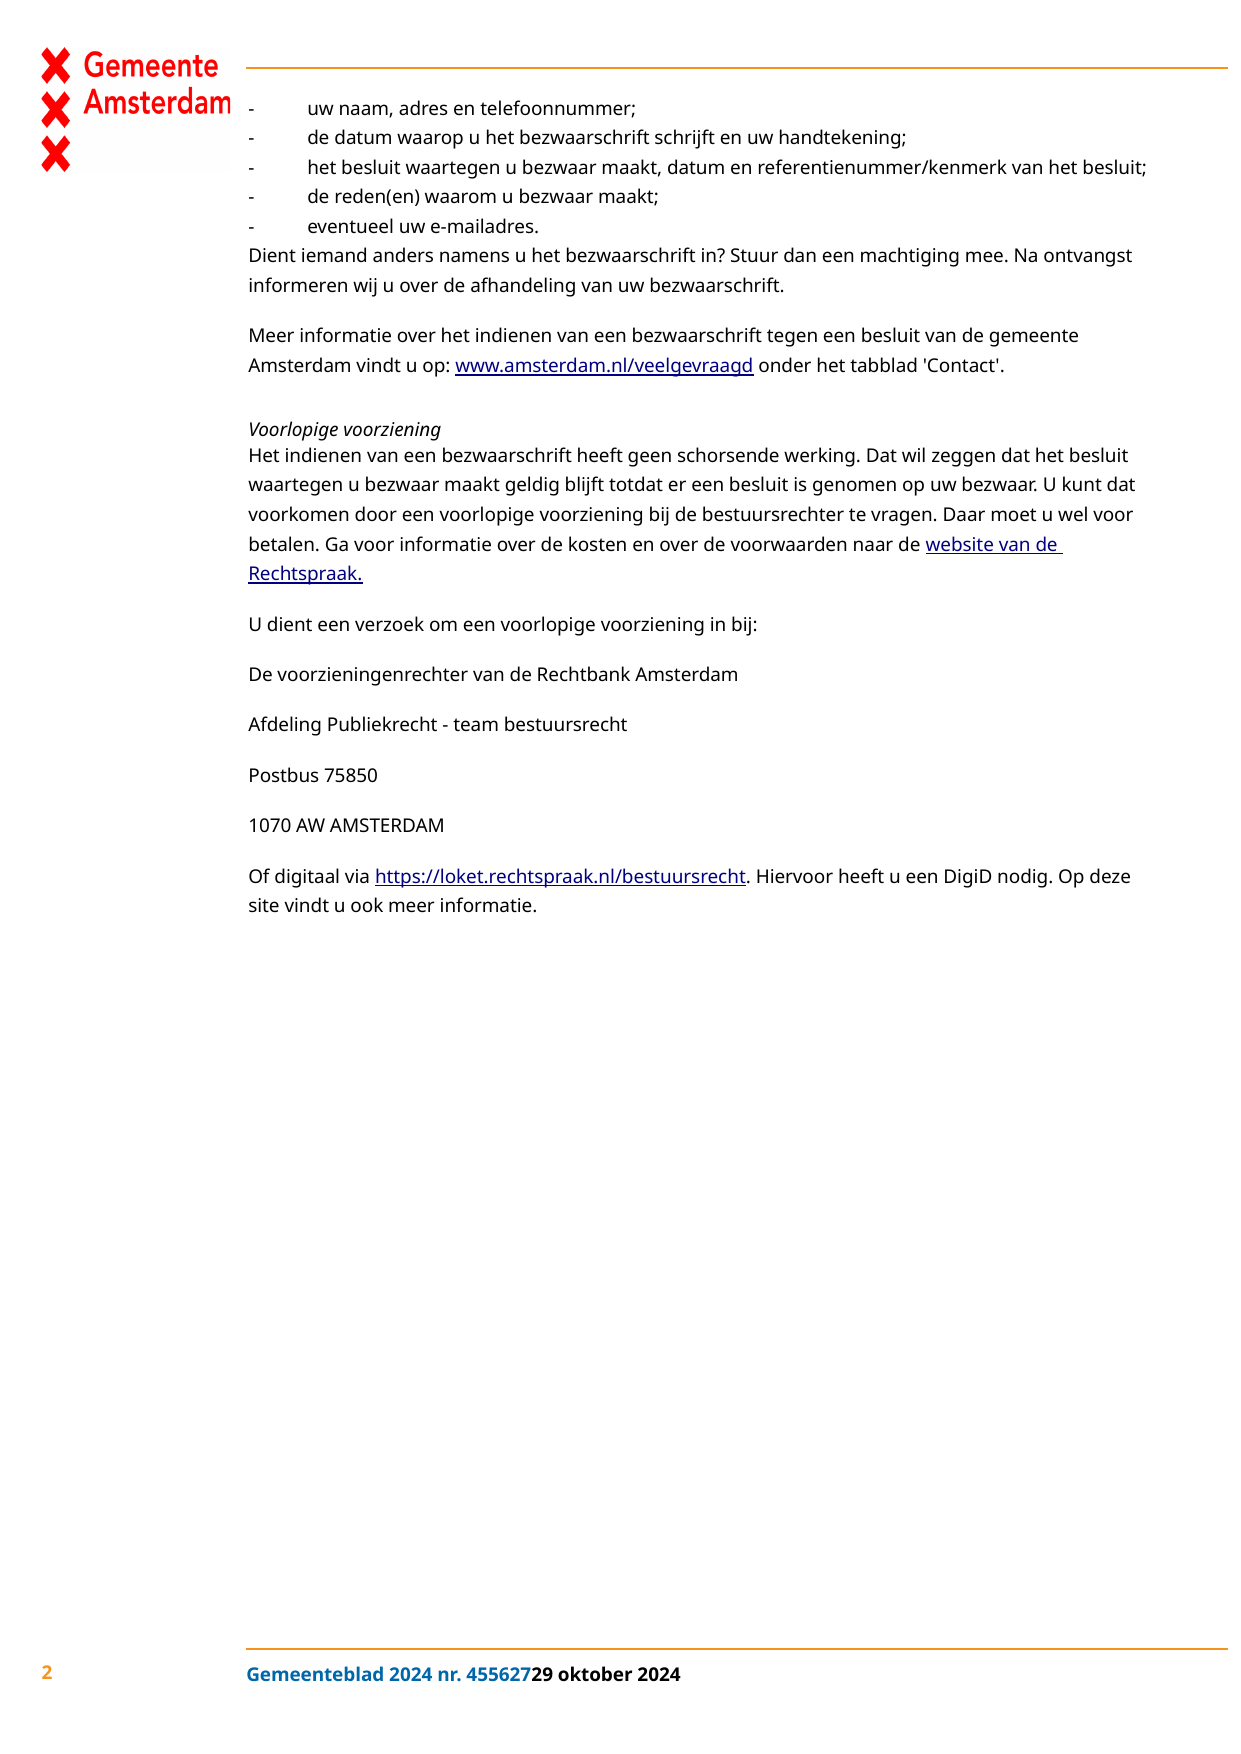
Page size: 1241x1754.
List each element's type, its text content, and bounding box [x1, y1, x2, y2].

picture [41, 47, 231, 172]
text Afdeling Publiekrecht - team bestuursrecht [248, 712, 1152, 737]
text 1070 AW AMSTERDAM [248, 812, 1152, 838]
text Meer informatie over het indienen van een bezwaarschrift tegen een besluit van de gemeente Amsterdam vindt u op: www.amsterdam.nl/veelgevraagd onder het tabblad 'Contact'. [248, 323, 1152, 378]
text Het indienen van een bezwaarschrift heeft geen schorsende werking. Dat wil zeggen dat het besluit waartegen u bezwaar maakt geldig blijft totdat er een besluit is genomen op uw bezwaar. U kunt dat voorkomen door een voorlopige voorziening bij de bestuursrechter te vragen. Daar moet u wel voor betalen. Ga voor informatie over de kosten en over de voorwaarden naar de website van de Rechtspraak. [248, 442, 1152, 586]
list de reden(en) waarom u bezwaar maakt; [248, 183, 1152, 209]
text U dient een verzoek om een voorlopige voorziening in bij: [248, 611, 1152, 636]
text Dient iemand anders namens u het bezwaarschrift in? Stuur dan een machtiging mee. Na ontvangst informeren wij u over de afhandeling van uw bezwaarschrift. [248, 243, 1152, 298]
text Of digitaal via https://loket.rechtspraak.nl/bestuursrecht. Hiervoor heeft u een DigiD nodig. Op deze site vindt u ook meer informatie. [248, 863, 1152, 918]
list de datum waarop u het bezwaarschrift schrijft en uw handtekening; [248, 124, 1152, 150]
text Postbus 75850 [248, 762, 1152, 788]
text De voorzieningenrechter van de Rechtbank Amsterdam [248, 661, 1152, 687]
list het besluit waartegen u bezwaar maakt, datum en referentienummer/kenmerk van het besluit; [248, 154, 1152, 180]
text Voorlopige voorziening [248, 416, 1152, 442]
list uw naam, adres en telefoonnummer; [248, 95, 1152, 121]
list eventueel uw e-mailadres. [248, 213, 1152, 239]
